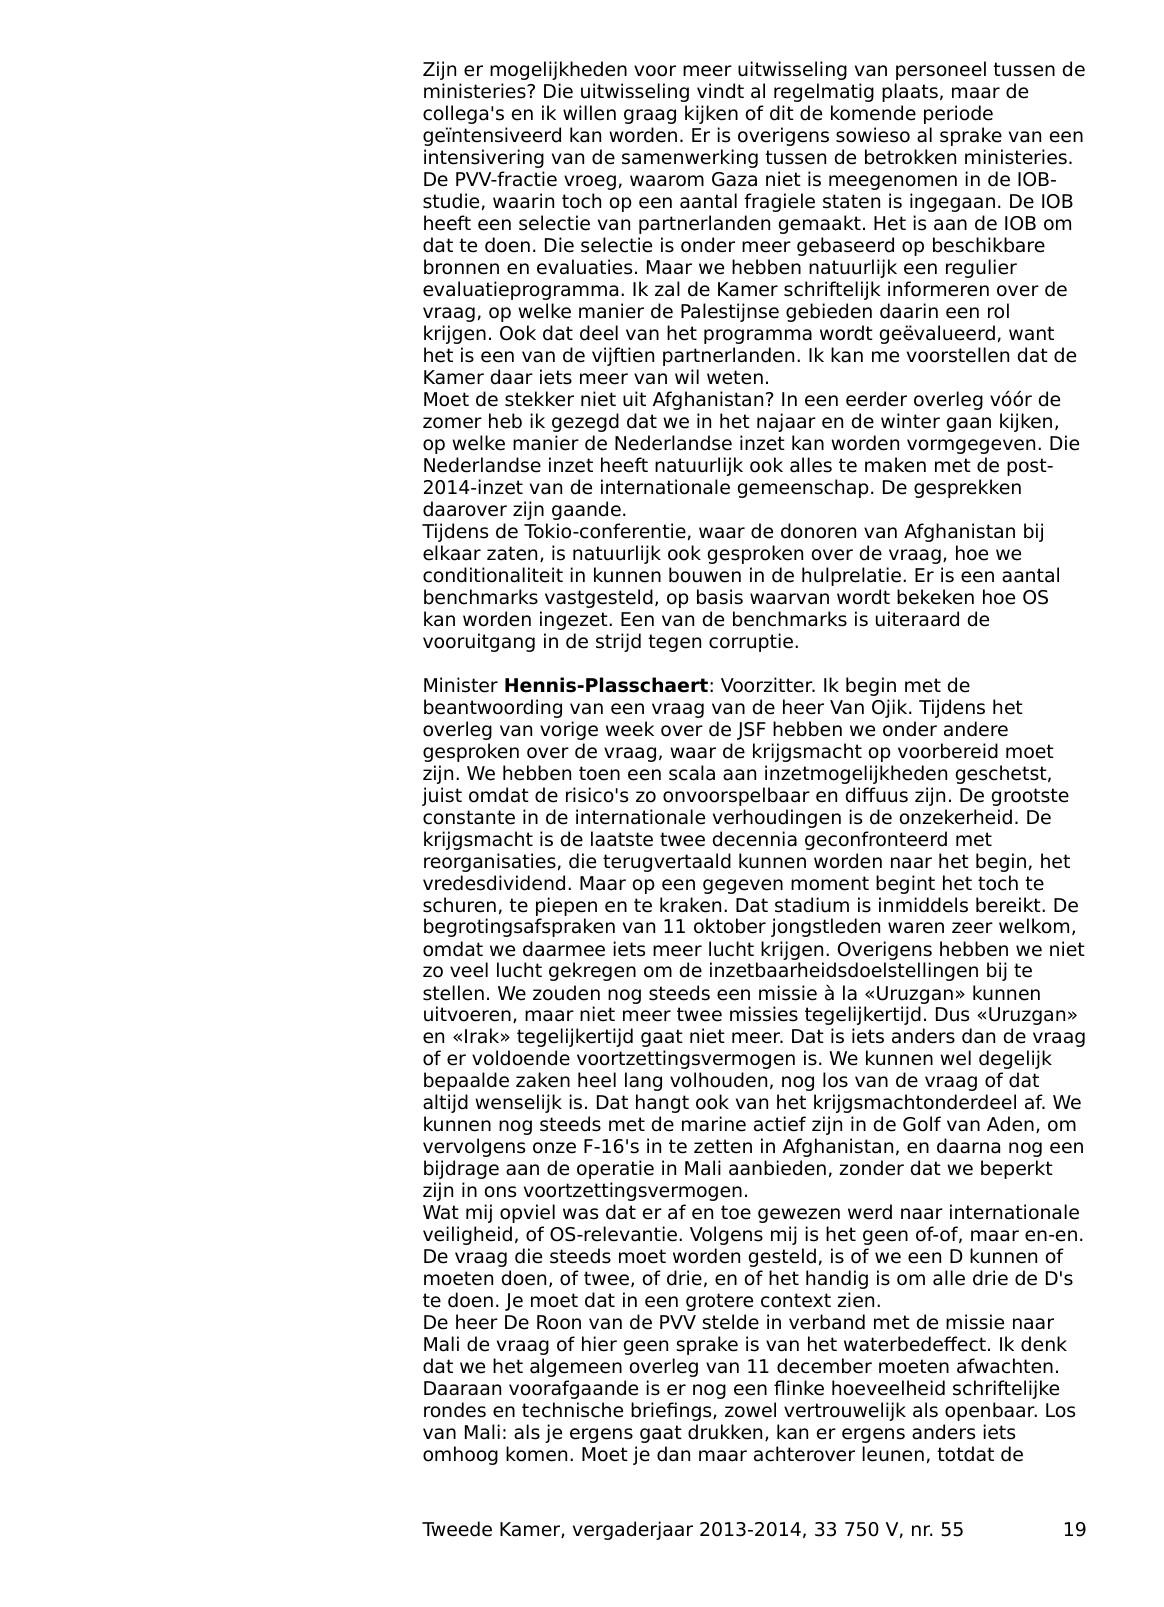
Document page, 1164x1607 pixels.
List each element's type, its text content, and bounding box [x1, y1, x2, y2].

text Moet de stekker niet uit Afghanistan? In een eerder overleg vóór de zomer heb ik gezegd dat we in het najaar en de winter gaan kijken, op welke manier de Nederlandse inzet kan worden vormgegeven. Die Nederlandse inzet heeft natuurlijk ook alles te maken met de post-2014-inzet van de internationale gemeenschap. De gesprekken daarover zijn gaande. [422, 389, 1087, 521]
text Minister Hennis-Plasschaert: Voorzitter. Ik begin met de beantwoording van een vraag van de heer Van Ojik. Tijdens het overleg van vorige week over de JSF hebben we onder andere gesproken over de vraag, waar de krijgsmacht op voorbereid moet zijn. We hebben toen een scala aan inzetmogelijkheden geschetst, juist omdat de risico's zo onvoorspelbaar en diffuus zijn. De grootste constante in de internationale verhoudingen is de onzekerheid. De krijgsmacht is de laatste twee decennia geconfronteerd met reorganisaties, die terugvertaald kunnen worden naar het begin, het vredesdividend. Maar op een gegeven moment begint het toch te schuren, te piepen en te kraken. Dat stadium is inmiddels bereikt. De begrotingsafspraken van 11 oktober jongstleden waren zeer welkom, omdat we daarmee iets meer lucht krijgen. Overigens hebben we niet zo veel lucht gekregen om de inzetbaarheidsdoelstellingen bij te stellen. We zouden nog steeds een missie à la «Uruzgan» kunnen uitvoeren, maar niet meer twee missies tegelijkertijd. Dus «Uruzgan» en «Irak» tegelijkertijd gaat niet meer. Dat is iets anders dan de vraag of er voldoende voortzettingsvermogen is. We kunnen wel degelijk bepaalde zaken heel lang volhouden, nog los van de vraag of dat altijd wenselijk is. Dat hangt ook van het krijgsmachtonderdeel af. We kunnen nog steeds met de marine actief zijn in de Golf van Aden, om vervolgens onze F-16's in te zetten in Afghanistan, en daarna nog een bijdrage aan de operatie in Mali aanbieden, zonder dat we beperkt zijn in ons voortzettingsvermogen. [422, 675, 1087, 1202]
text De PVV-fractie vroeg, waarom Gaza niet is meegenomen in de IOB-studie, waarin toch op een aantal fragiele staten is ingegaan. De IOB heeft een selectie van partnerlanden gemaakt. Het is aan de IOB om dat te doen. Die selectie is onder meer gebaseerd op beschikbare bronnen en evaluaties. Maar we hebben natuurlijk een regulier evaluatieprogramma. Ik zal de Kamer schriftelijk informeren over de vraag, op welke manier de Palestijnse gebieden daarin een rol krijgen. Ook dat deel van het programma wordt geëvalueerd, want het is een van de vijftien partnerlanden. Ik kan me voorstellen dat de Kamer daar iets meer van wil weten. [422, 169, 1087, 389]
text De heer De Roon van de PVV stelde in verband met de missie naar Mali de vraag of hier geen sprake is van het waterbedeffect. Ik denk dat we het algemeen overleg van 11 december moeten afwachten. Daaraan voorafgaande is er nog een flinke hoeveelheid schriftelijke rondes en technische briefings, zowel vertrouwelijk als openbaar. Los van Mali: als je ergens gaat drukken, kan er ergens anders iets omhoog komen. Moet je dan maar achterover leunen, totdat de [422, 1312, 1087, 1466]
text Zijn er mogelijkheden voor meer uitwisseling van personeel tussen de ministeries? Die uitwisseling vindt al regelmatig plaats, maar de collega's en ik willen graag kijken of dit de komende periode geïntensiveerd kan worden. Er is overigens sowieso al sprake van een intensivering van de samenwerking tussen de betrokken ministeries. [422, 59, 1087, 169]
text Tijdens de Tokio-conferentie, waar de donoren van Afghanistan bij elkaar zaten, is natuurlijk ook gesproken over de vraag, hoe we conditionaliteit in kunnen bouwen in de hulprelatie. Er is een aantal benchmarks vastgesteld, op basis waarvan wordt bekeken hoe OS kan worden ingezet. Een van de benchmarks is uiteraard de vooruitgang in de strijd tegen corruptie. [422, 521, 1087, 652]
text Wat mij opviel was dat er af en toe gewezen werd naar internationale veiligheid, of OS-relevantie. Volgens mij is het geen of-of, maar en-en. De vraag die steeds moet worden gesteld, is of we een D kunnen of moeten doen, of twee, of drie, en of het handig is om alle drie de D's te doen. Je moet dat in een grotere context zien. [422, 1202, 1087, 1312]
